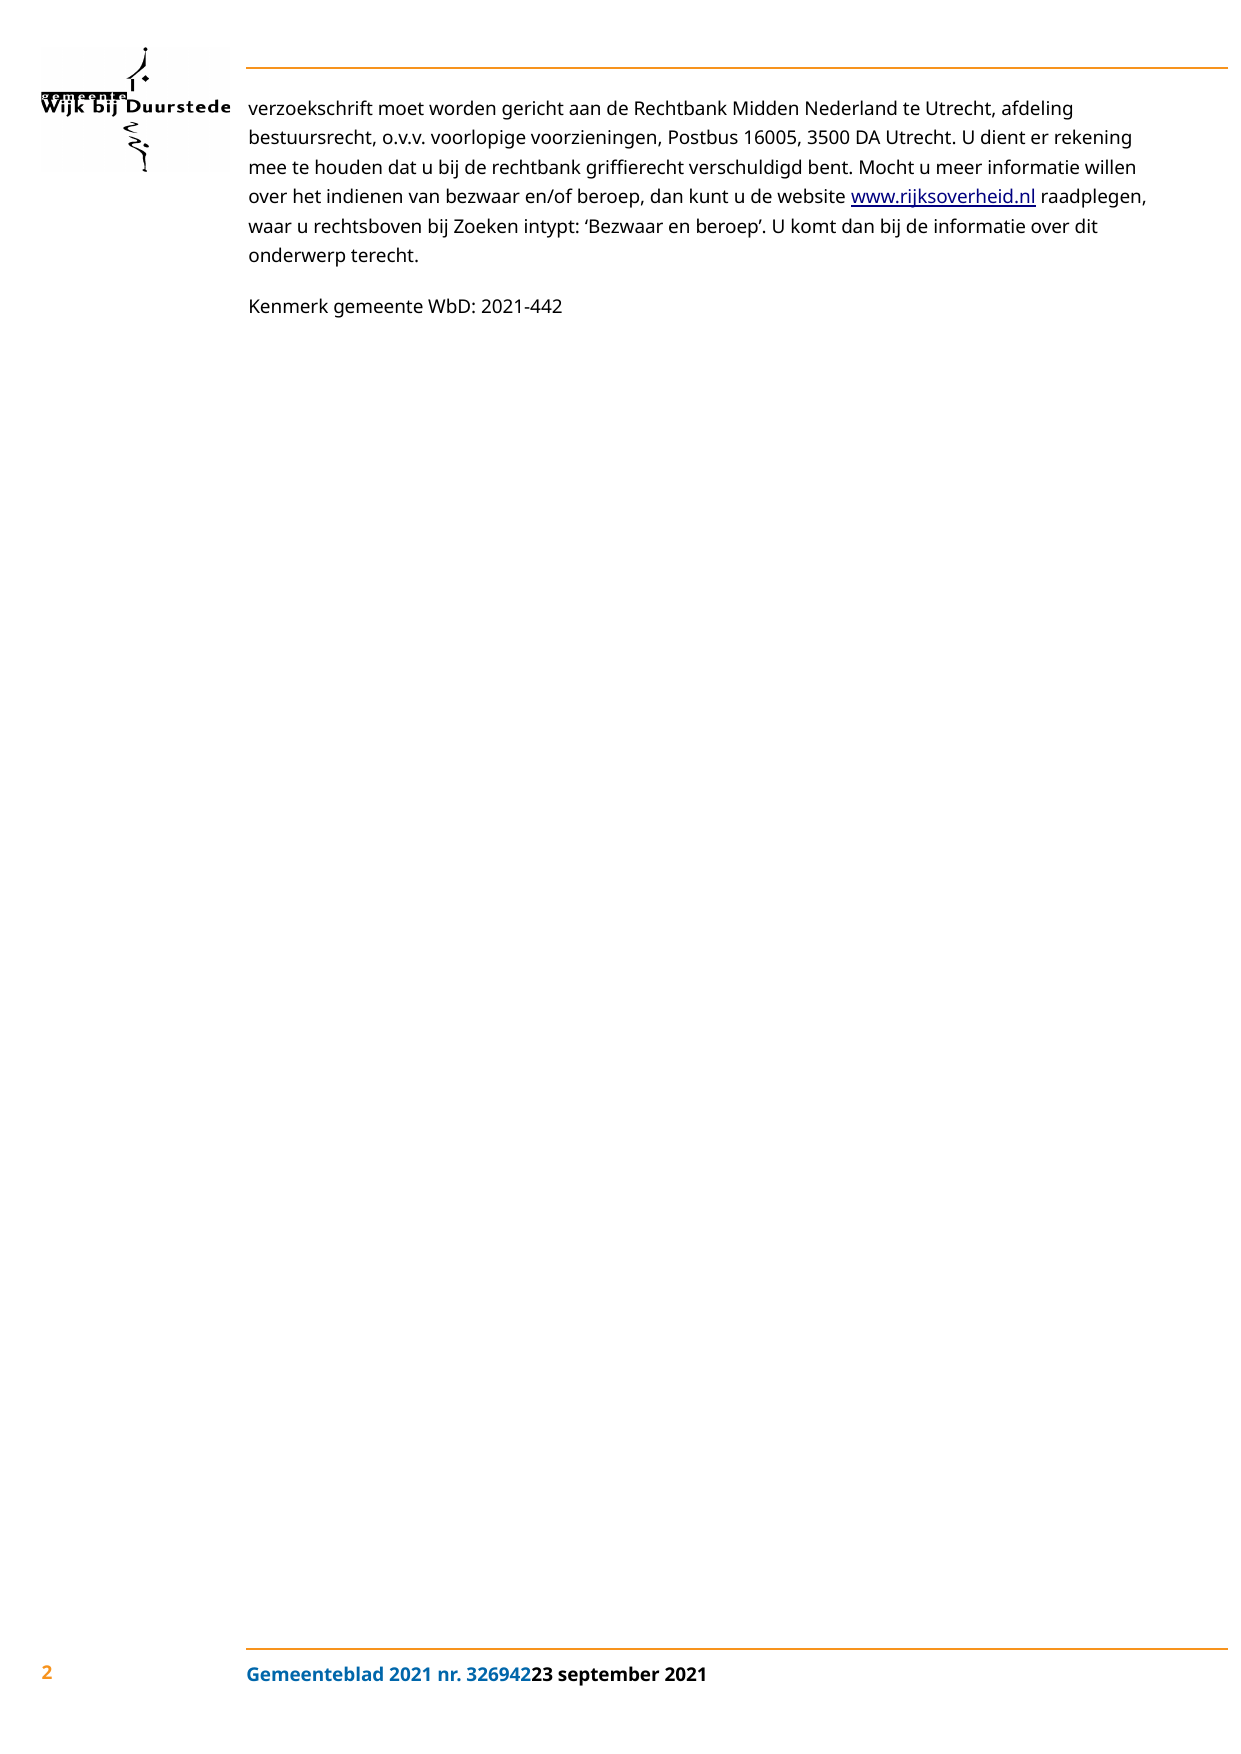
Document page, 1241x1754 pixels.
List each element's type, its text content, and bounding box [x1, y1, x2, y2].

text verzoekschrift moet worden gericht aan de Rechtbank Midden Nederland te Utrecht, afdeling bestuursrecht, o.v.v. voorlopige voorzieningen, Postbus 16005, 3500 DA Utrecht. U dient er rekening mee te houden dat u bij de rechtbank griffierecht verschuldigd bent. Mocht u meer informatie willen over het indienen van bezwaar en/of beroep, dan kunt u de website www.rijksoverheid.nl raadplegen, waar u rechtsboven bij Zoeken intypt: ‘Bezwaar en beroep’. U komt dan bij de informatie over dit onderwerp terecht. [248, 95, 1152, 268]
text Kenmerk gemeente WbD: 2021-442 [248, 293, 1152, 319]
picture [41, 47, 231, 172]
